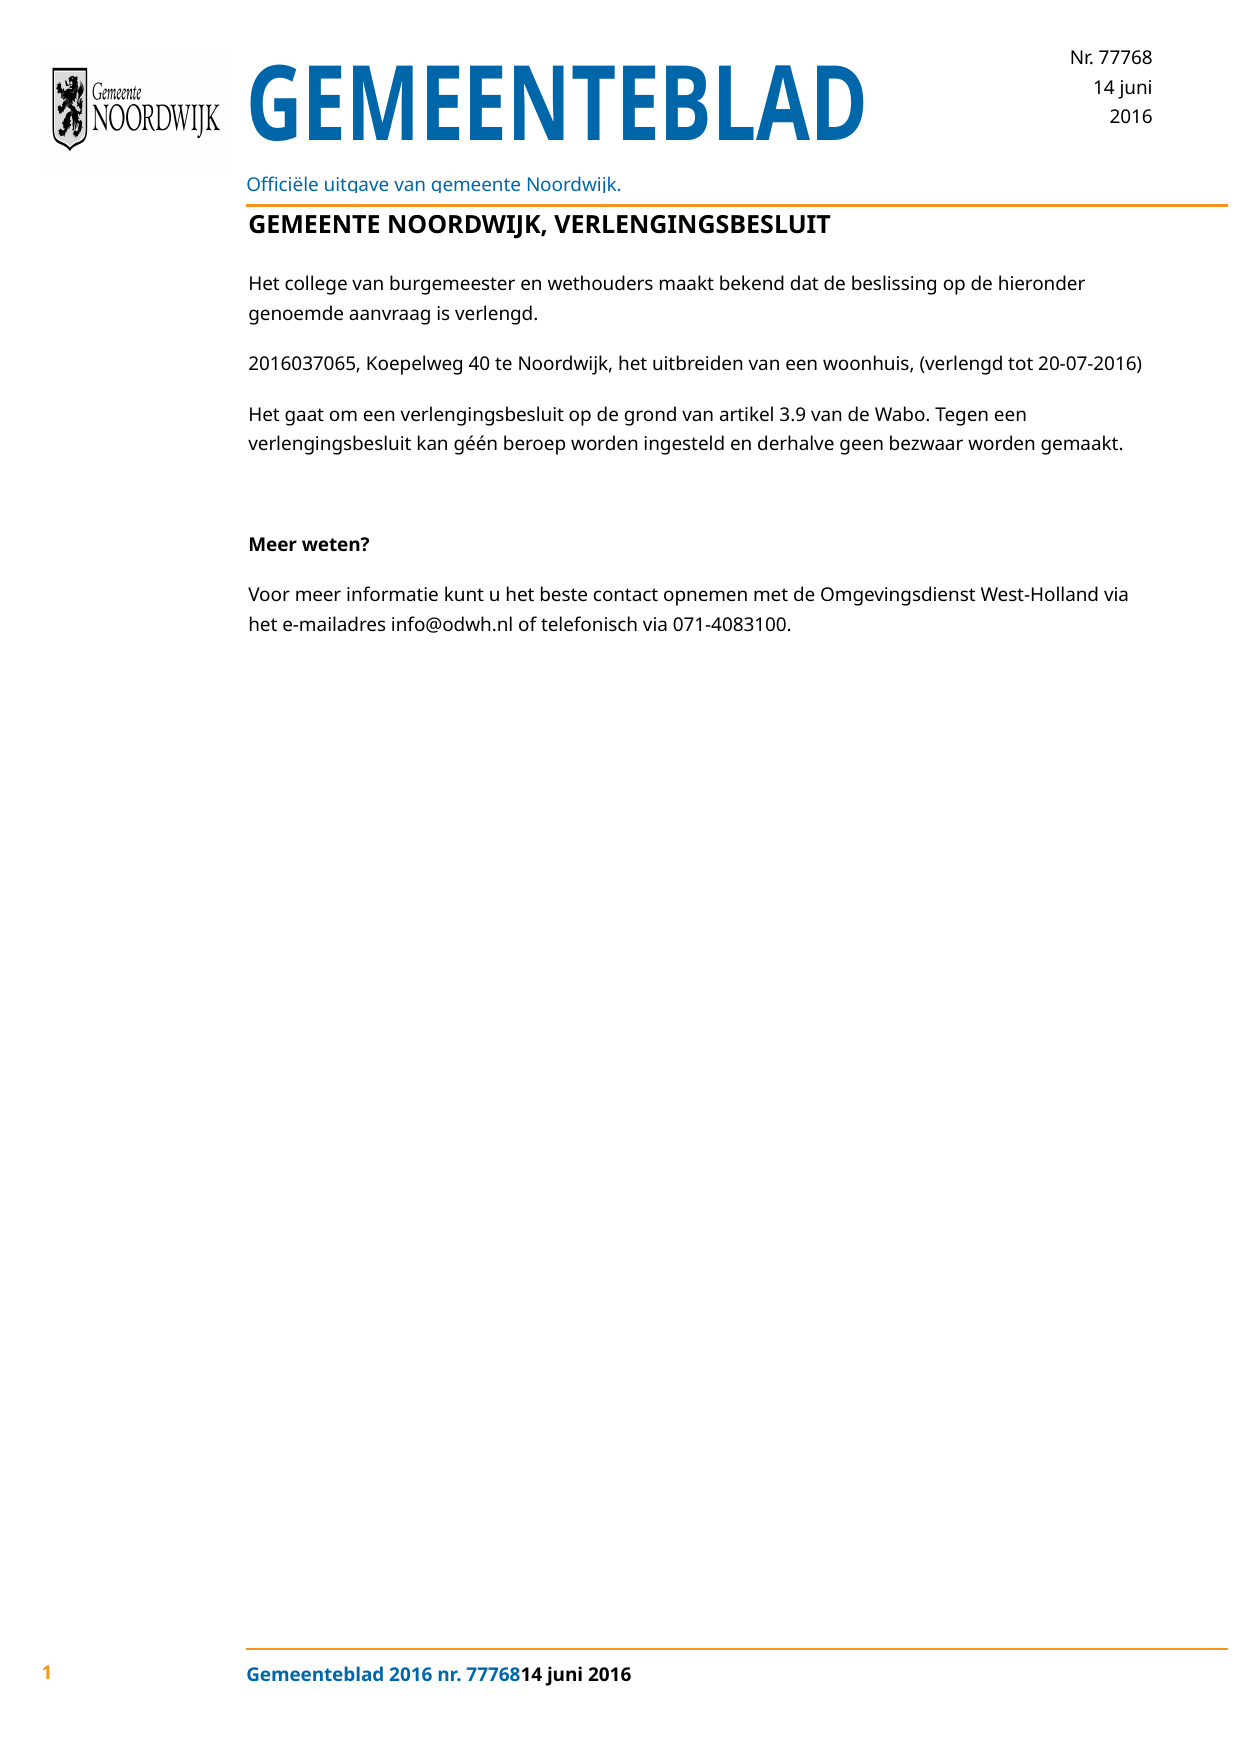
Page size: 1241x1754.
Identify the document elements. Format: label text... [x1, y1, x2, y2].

picture [41, 47, 231, 172]
text Het gaat om een verlengingsbesluit op de grond van artikel 3.9 van de Wabo. Tegen een verlengingsbesluit kan géén beroep worden ingesteld en derhalve geen bezwaar worden gemaakt. [248, 401, 1152, 456]
text 2016037065, Koepelweg 40 te Noordwijk, het uitbreiden van een woonhuis, (verlengd tot 20-07-2016) [248, 350, 1152, 376]
text Voor meer informatie kunt u het beste contact opnemen met de Omgevingsdienst West-Holland via het e-mailadres info@odwh.nl of telefonisch via 071-4083100. [248, 582, 1152, 637]
text Meer weten? [248, 531, 1152, 557]
text GEMEENTE NOORDWIJK, VERLENGINGSBESLUIT [248, 207, 1152, 241]
text Het college van burgemeester en wethouders maakt bekend dat de beslissing op de hieronder genoemde aanvraag is verlengd. [248, 270, 1152, 326]
